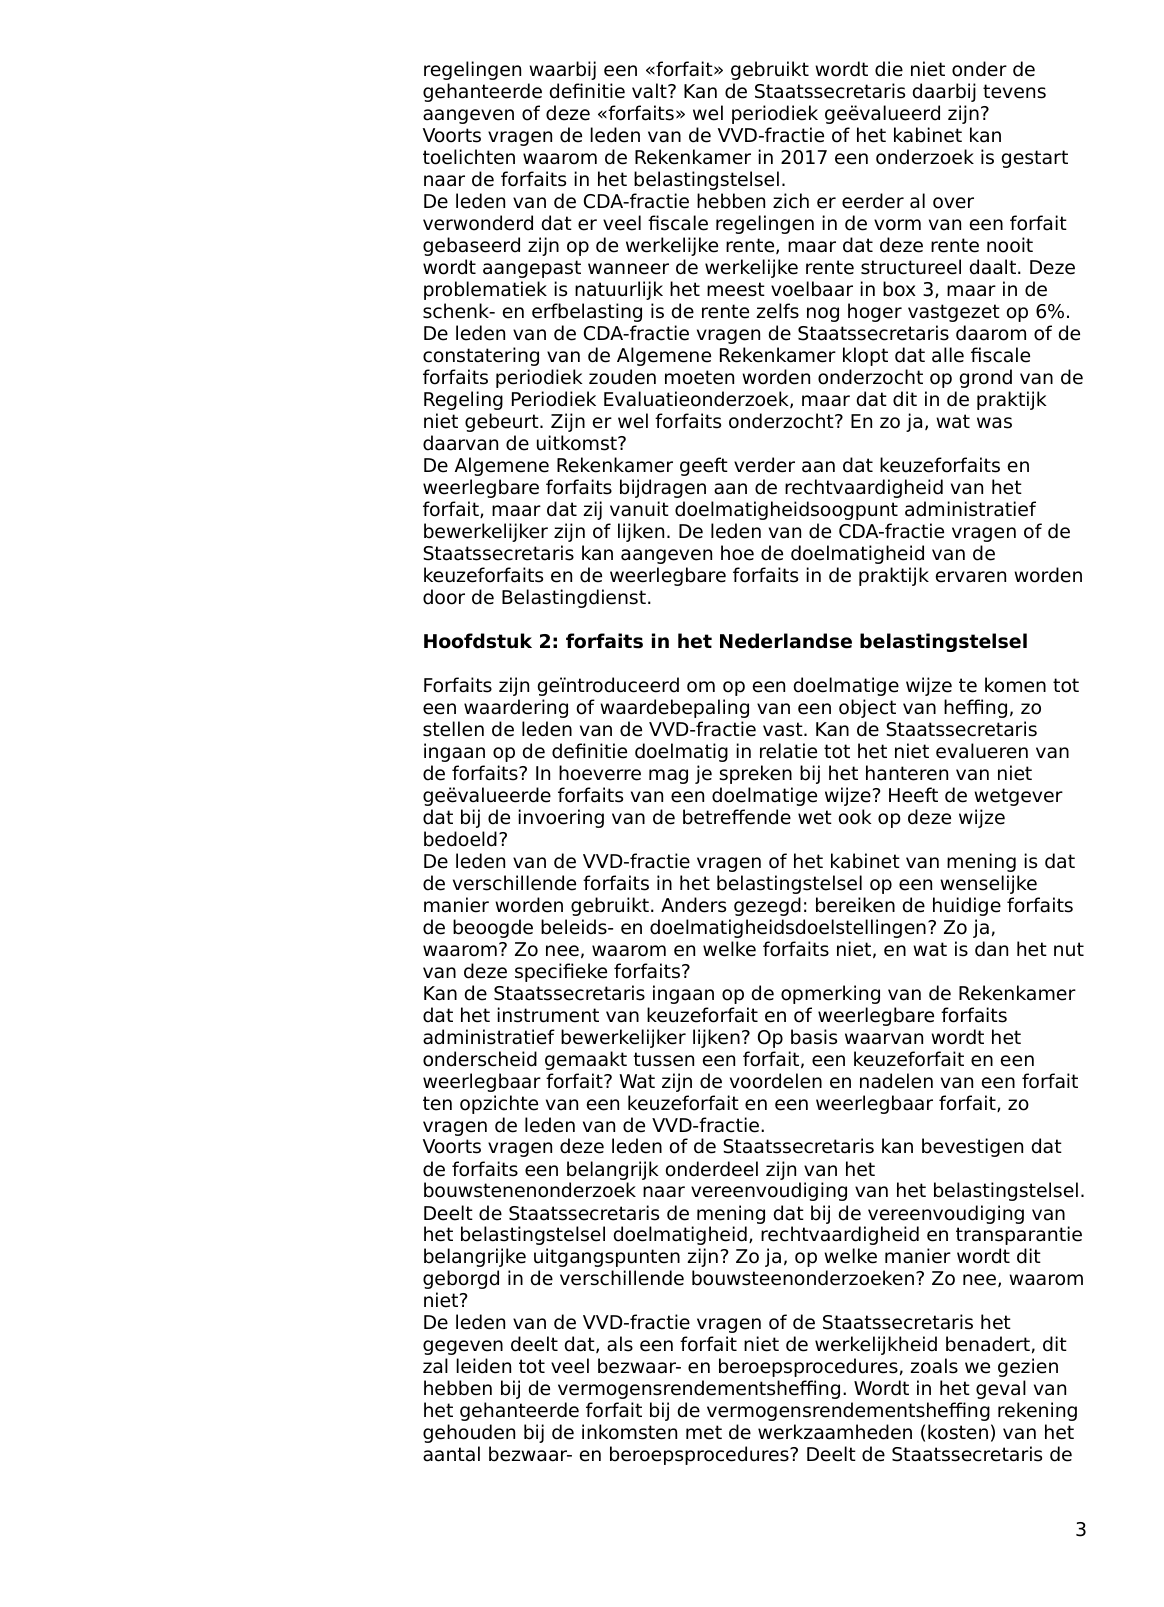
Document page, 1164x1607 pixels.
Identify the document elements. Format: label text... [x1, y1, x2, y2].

text De leden van de CDA-fractie hebben zich er eerder al over verwonderd dat er veel fiscale regelingen in de vorm van een forfait gebaseerd zijn op de werkelijke rente, maar dat deze rente nooit wordt aangepast wanneer de werkelijke rente structureel daalt. Deze problematiek is natuurlijk het meest voelbaar in box 3, maar in de schenk- en erfbelasting is de rente zelfs nog hoger vastgezet op 6%. De leden van de CDA-fractie vragen de Staatssecretaris daarom of de constatering van de Algemene Rekenkamer klopt dat alle fiscale forfaits periodiek zouden moeten worden onderzocht op grond van de Regeling Periodiek Evaluatieonderzoek, maar dat dit in de praktijk niet gebeurt. Zijn er wel forfaits onderzocht? En zo ja, wat was daarvan de uitkomst? [422, 191, 1087, 455]
text De leden van de VVD-fractie vragen of het kabinet van mening is dat de verschillende forfaits in het belastingstelsel op een wenselijke manier worden gebruikt. Anders gezegd: bereiken de huidige forfaits de beoogde beleids- en doelmatigheidsdoelstellingen? Zo ja, waarom? Zo nee, waarom en welke forfaits niet, en wat is dan het nut van deze specifieke forfaits? [422, 851, 1087, 983]
subtitle Hoofdstuk 2: forfaits in het Nederlandse belastingstelsel [422, 631, 1087, 653]
text De Algemene Rekenkamer geeft verder aan dat keuzeforfaits en weerlegbare forfaits bijdragen aan de rechtvaardigheid van het forfait, maar dat zij vanuit doelmatigheidsoogpunt administratief bewerkelijker zijn of lijken. De leden van de CDA-fractie vragen of de Staatssecretaris kan aangeven hoe de doelmatigheid van de keuzeforfaits en de weerlegbare forfaits in de praktijk ervaren worden door de Belastingdienst. [422, 455, 1087, 608]
text regelingen waarbij een «forfait» gebruikt wordt die niet onder de gehanteerde definitie valt? Kan de Staatssecretaris daarbij tevens aangeven of deze «forfaits» wel periodiek geëvalueerd zijn? [422, 59, 1087, 125]
text Forfaits zijn geïntroduceerd om op een doelmatige wijze te komen tot een waardering of waardebepaling van een object van heffing, zo stellen de leden van de VVD-fractie vast. Kan de Staatssecretaris ingaan op de definitie doelmatig in relatie tot het niet evalueren van de forfaits? In hoeverre mag je spreken bij het hanteren van niet geëvalueerde forfaits van een doelmatige wijze? Heeft de wetgever dat bij de invoering van de betreffende wet ook op deze wijze bedoeld? [422, 675, 1087, 851]
text Voorts vragen deze leden of de Staatssecretaris kan bevestigen dat de forfaits een belangrijk onderdeel zijn van het bouwstenenonderzoek naar vereenvoudiging van het belastingstelsel. Deelt de Staatssecretaris de mening dat bij de vereenvoudiging van het belastingstelsel doelmatigheid, rechtvaardigheid en transparantie belangrijke uitgangspunten zijn? Zo ja, op welke manier wordt dit geborgd in de verschillende bouwsteenonderzoeken? Zo nee, waarom niet? [422, 1136, 1087, 1312]
text Kan de Staatssecretaris ingaan op de opmerking van de Rekenkamer dat het instrument van keuzeforfait en of weerlegbare forfaits administratief bewerkelijker lijken? Op basis waarvan wordt het onderscheid gemaakt tussen een forfait, een keuzeforfait en een weerlegbaar forfait? Wat zijn de voordelen en nadelen van een forfait ten opzichte van een keuzeforfait en een weerlegbaar forfait, zo vragen de leden van de VVD-fractie. [422, 983, 1087, 1136]
text Voorts vragen de leden van de VVD-fractie of het kabinet kan toelichten waarom de Rekenkamer in 2017 een onderzoek is gestart naar de forfaits in het belastingstelsel. [422, 125, 1087, 191]
text De leden van de VVD-fractie vragen of de Staatssecretaris het gegeven deelt dat, als een forfait niet de werkelijkheid benadert, dit zal leiden tot veel bezwaar- en beroepsprocedures, zoals we gezien hebben bij de vermogensrendementsheffing. Wordt in het geval van het gehanteerde forfait bij de vermogensrendementsheffing rekening gehouden bij de inkomsten met de werkzaamheden (kosten) van het aantal bezwaar- en beroepsprocedures? Deelt de Staatssecretaris de [422, 1312, 1087, 1466]
